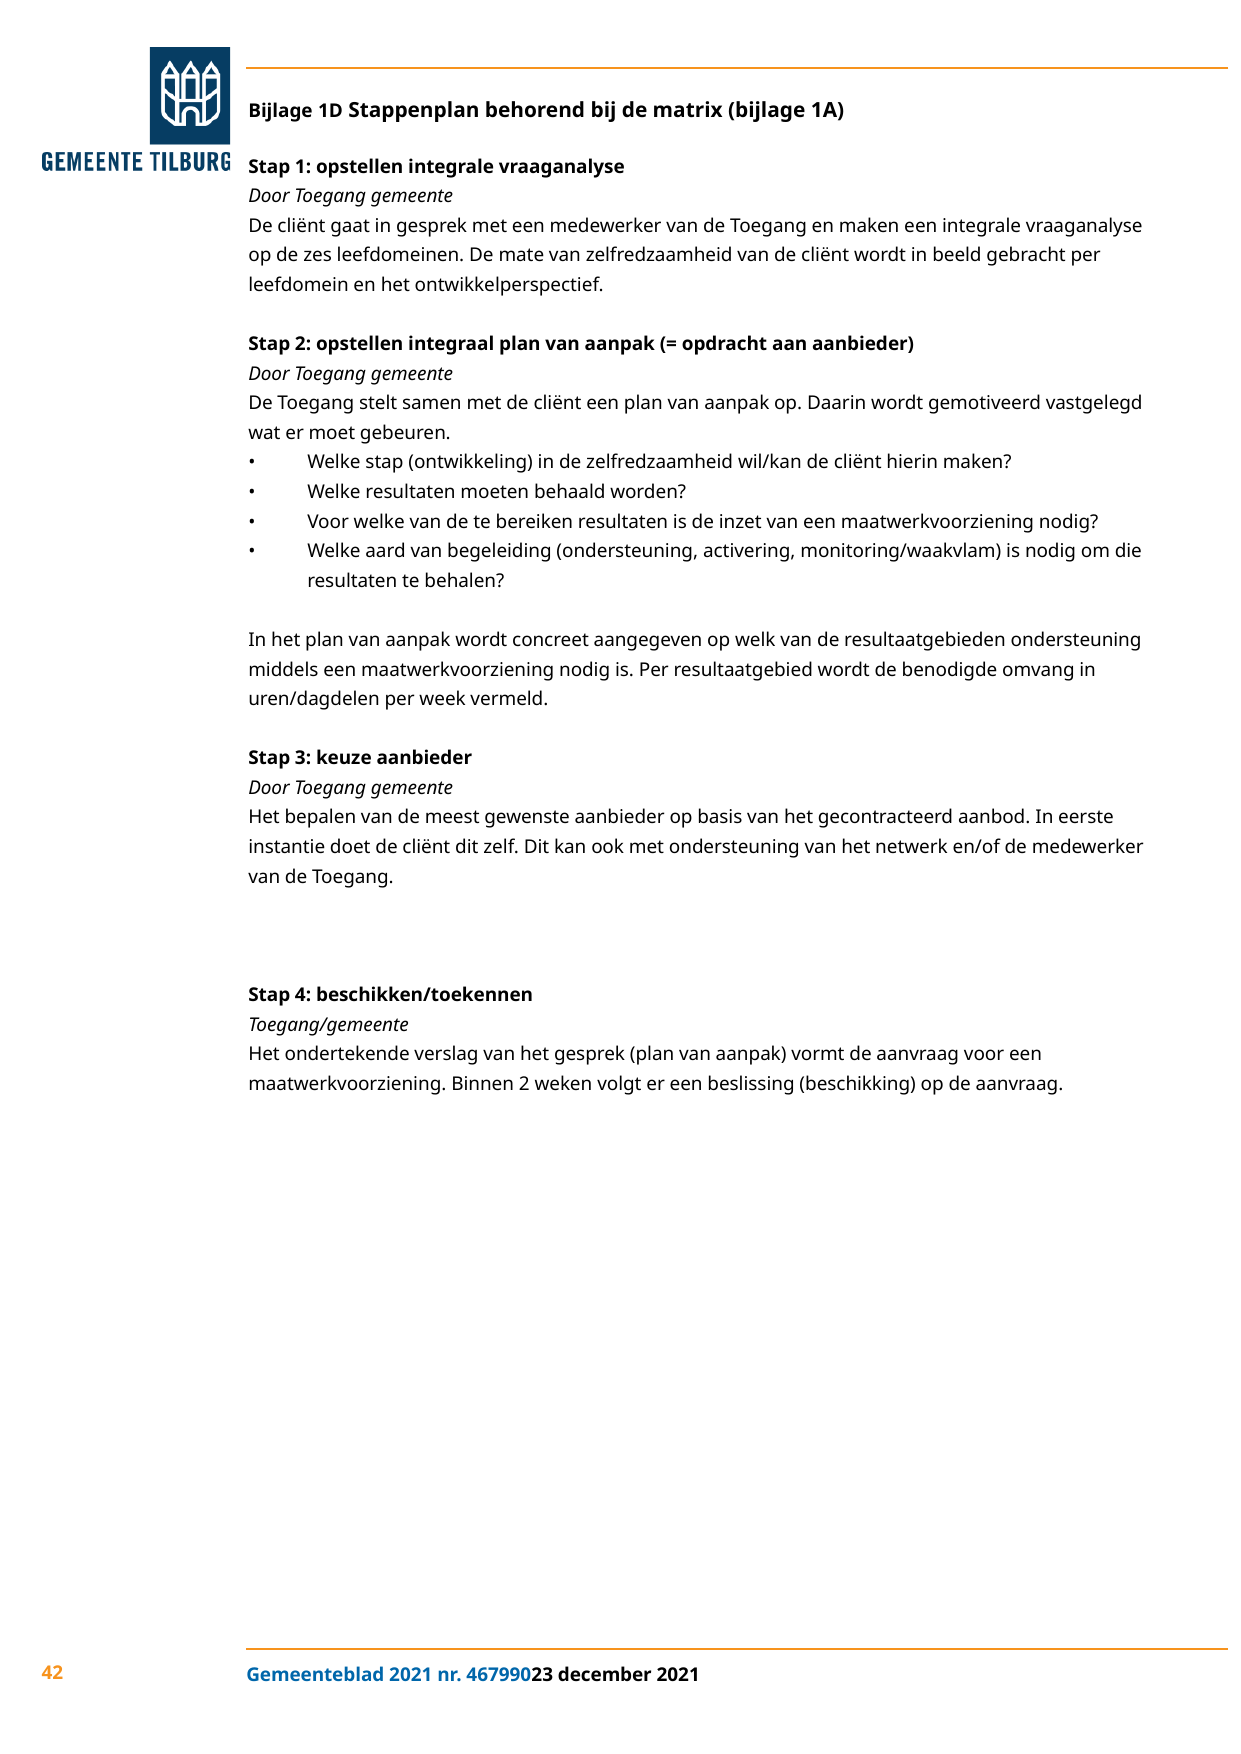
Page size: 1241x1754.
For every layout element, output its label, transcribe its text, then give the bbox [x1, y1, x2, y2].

text Toegang/gemeente [248, 1011, 1152, 1037]
text Stap 3: keuze aanbieder [248, 744, 1152, 770]
text Stap 4: beschikken/toekennen [248, 981, 1152, 1007]
text Door Toegang gemeente [248, 774, 1152, 800]
text Door Toegang gemeente [248, 182, 1152, 208]
text Het bepalen van de meest gewenste aanbieder op basis van het gecontracteerd aanbod. In eerste instantie doet de cliënt dit zelf. Dit kan ook met ondersteuning van het netwerk en/of de medewerker van de Toegang. [248, 804, 1152, 889]
list Welke stap (ontwikkeling) in de zelfredzaamheid wil/kan de cliënt hierin maken? [248, 449, 1152, 474]
text Door Toegang gemeente [248, 360, 1152, 386]
list Welke aard van begeleiding (ondersteuning, activering, monitoring/waakvlam) is nodig om die resultaten te behalen? [248, 537, 1152, 593]
text Bijlage 1D Stappenplan behorend bij de matrix (bijlage 1A) [248, 95, 1152, 123]
text In het plan van aanpak wordt concreet aangegeven op welk van de resultaatgebieden ondersteuning middels een maatwerkvoorziening nodig is. Per resultaatgebied wordt de benodigde omvang in uren/dagdelen per week vermeld. [248, 626, 1152, 711]
picture [41, 47, 231, 172]
text Stap 2: opstellen integraal plan van aanpak (= opdracht aan aanbieder) [248, 330, 1152, 356]
text De cliënt gaat in gesprek met een medewerker van de Toegang en maken een integrale vraaganalyse op de zes leefdomeinen. De mate van zelfredzaamheid van de cliënt wordt in beeld gebracht per leefdomein en het ontwikkelperspectief. [248, 212, 1152, 297]
text De Toegang stelt samen met de cliënt een plan van aanpak op. Daarin wordt gemotiveerd vastgelegd wat er moet gebeuren. [248, 389, 1152, 445]
list Welke resultaten moeten behaald worden? [248, 478, 1152, 504]
list Voor welke van de te bereiken resultaten is de inzet van een maatwerkvoorziening nodig? [248, 508, 1152, 534]
text Stap 1: opstellen integrale vraaganalyse [248, 153, 1152, 179]
text Het ondertekende verslag van het gesprek (plan van aanpak) vormt de aanvraag voor een maatwerkvoorziening. Binnen 2 weken volgt er een beslissing (beschikking) op de aanvraag. [248, 1040, 1152, 1096]
